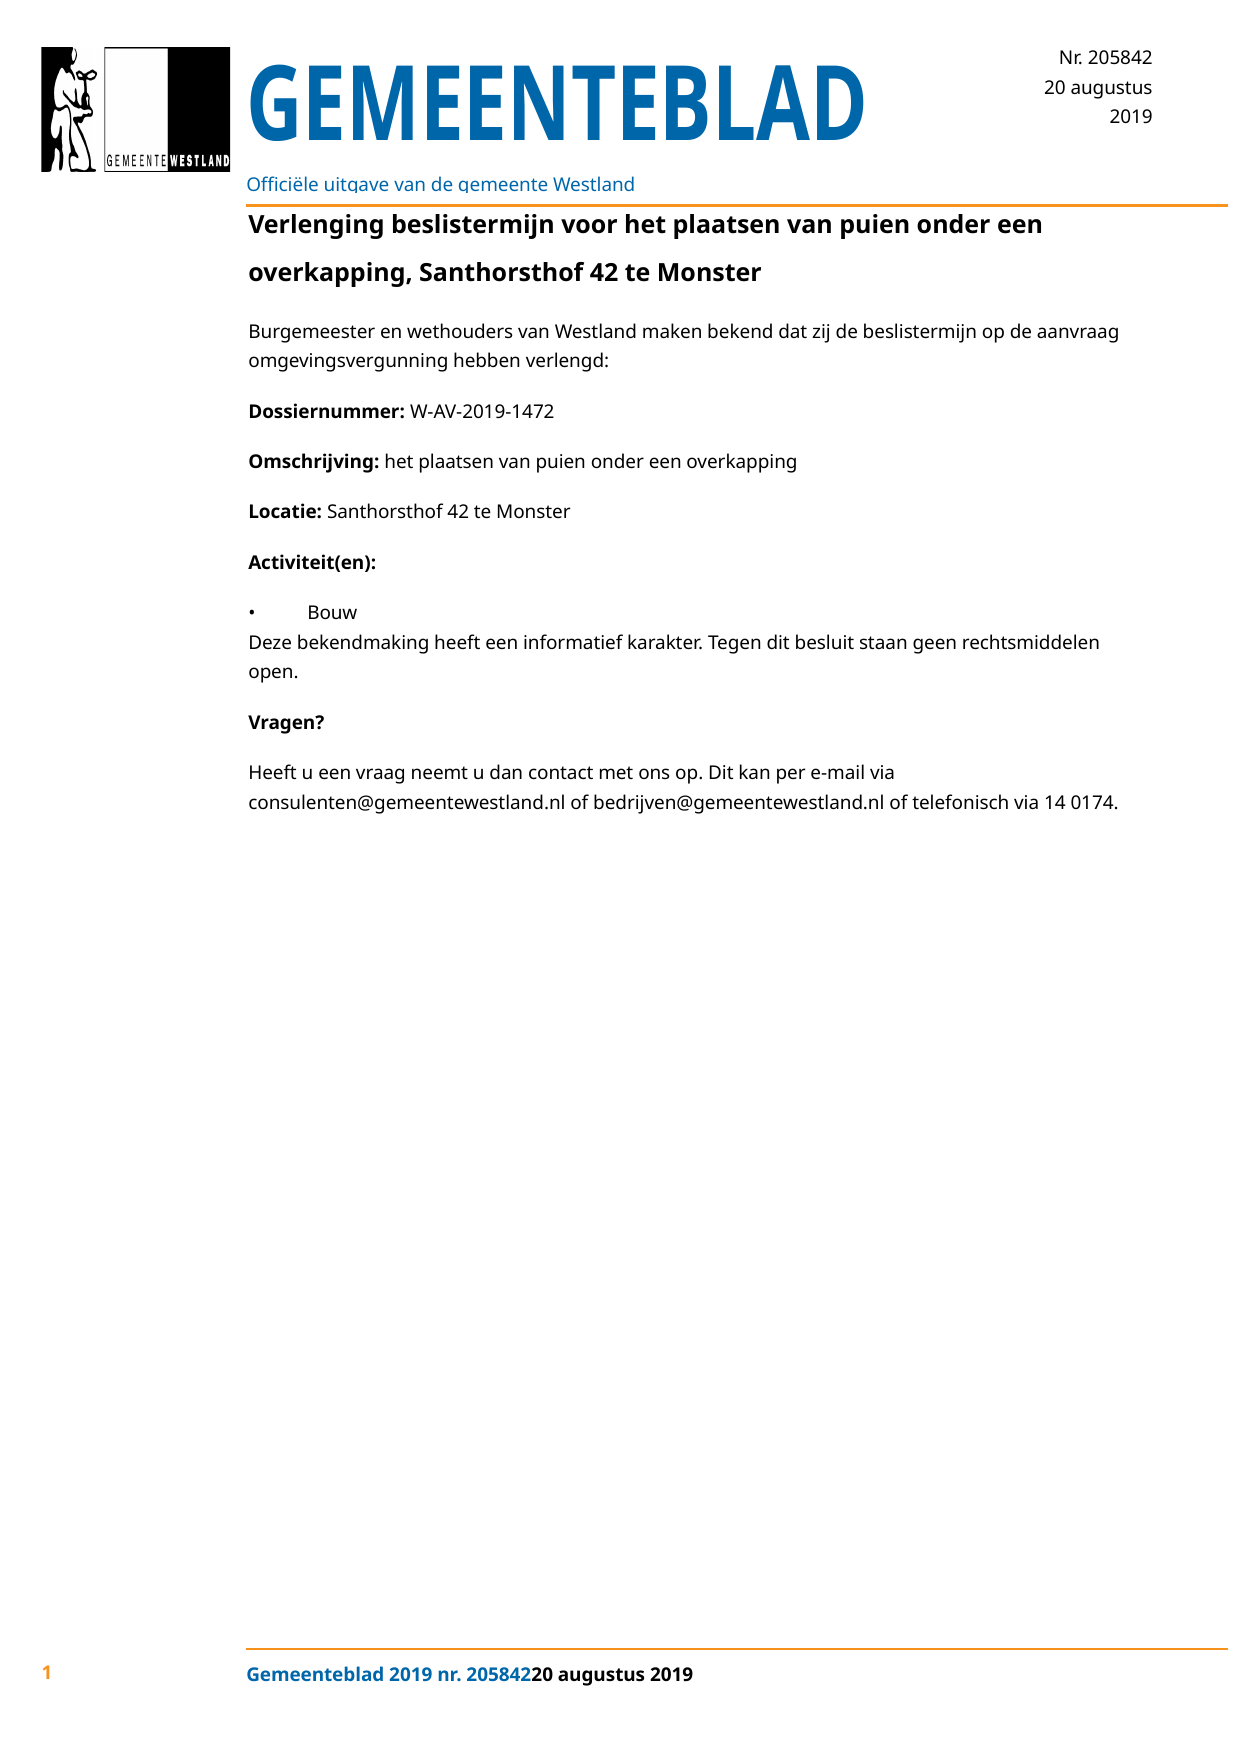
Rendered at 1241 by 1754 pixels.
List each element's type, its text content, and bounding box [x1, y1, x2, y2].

text Burgemeester en wethouders van Westland maken bekend dat zij de beslistermijn op de aanvraag omgevingsvergunning hebben verlengd: [248, 318, 1152, 373]
picture [41, 47, 231, 172]
list Bouw [248, 599, 1152, 625]
text Omschrijving: het plaatsen van puien onder een overkapping [248, 448, 1152, 474]
text Deze bekendmaking heeft een informatief karakter. Tegen dit besluit staan geen rechtsmiddelen open. [248, 629, 1152, 684]
text Verlenging beslistermijn voor het plaatsen van puien onder een overkapping, Santhorsthof 42 te Monster [248, 207, 1152, 288]
text Locatie: Santhorsthof 42 te Monster [248, 499, 1152, 524]
text Heeft u een vraag neemt u dan contact met ons op. Dit kan per e-mail via consulenten@gemeentewestland.nl of bedrijven@gemeentewestland.nl of telefonisch via 14 0174. [248, 759, 1152, 815]
text Activiteit(en): [248, 549, 1152, 575]
text Dossiernummer: W-AV-2019-1472 [248, 398, 1152, 424]
text Vragen? [248, 709, 1152, 735]
